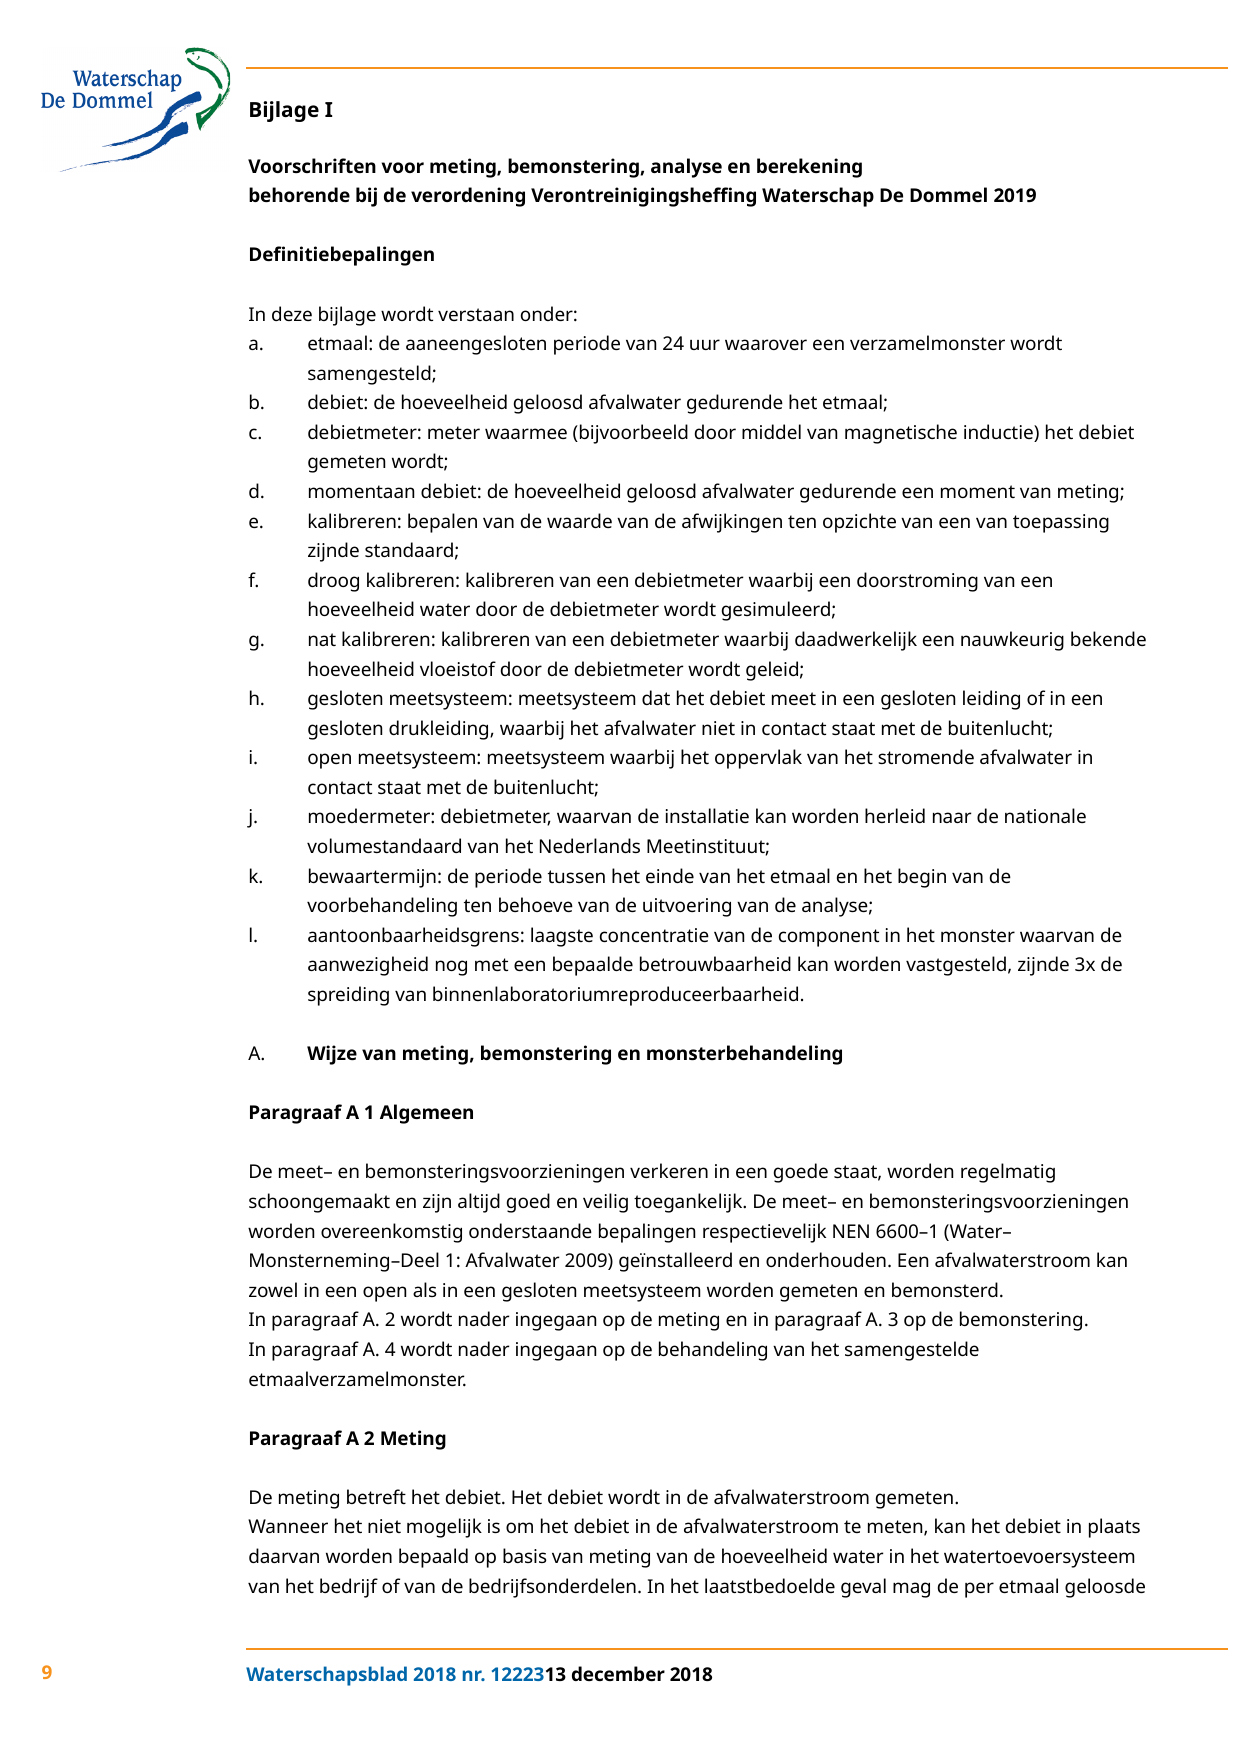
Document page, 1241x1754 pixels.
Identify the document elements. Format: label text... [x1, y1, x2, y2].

text Definitiebepalingen [248, 242, 1152, 267]
list momentaan debiet: de hoeveelheid geloosd afvalwater gedurende een moment van meting; [248, 478, 1152, 504]
list gesloten meetsysteem: meetsysteem dat het debiet meet in een gesloten leiding of in een gesloten drukleiding, waarbij het afvalwater niet in contact staat met de buitenlucht; [248, 685, 1152, 741]
picture [41, 47, 231, 172]
text In paragraaf A. 2 wordt nader ingegaan op de meting en in paragraaf A. 3 op de bemonstering. [248, 1307, 1152, 1332]
list open meetsysteem: meetsysteem waarbij het oppervlak van het stromende afvalwater in contact staat met de buitenlucht; [248, 744, 1152, 800]
text Paragraaf A 2 Meting [248, 1425, 1152, 1451]
text In deze bijlage wordt verstaan onder: [248, 301, 1152, 327]
list debiet: de hoeveelheid geloosd afvalwater gedurende het etmaal; [248, 389, 1152, 415]
text Bijlage I [248, 95, 1152, 123]
text Voorschriften voor meting, bemonstering, analyse en berekening [248, 153, 1152, 179]
list moedermeter: debietmeter, waarvan de installatie kan worden herleid naar de nationale volumestandaard van het Nederlands Meetinstituut; [248, 804, 1152, 859]
text De meting betreft het debiet. Het debiet wordt in de afvalwaterstroom gemeten. [248, 1484, 1152, 1510]
list kalibreren: bepalen van de waarde van de afwijkingen ten opzichte van een van toepassing zijnde standaard; [248, 508, 1152, 563]
list debietmeter: meter waarmee (bijvoorbeeld door middel van magnetische inductie) het debiet gemeten wordt; [248, 419, 1152, 474]
text Wanneer het niet mogelijk is om het debiet in de afvalwaterstroom te meten, kan het debiet in plaats daarvan worden bepaald op basis van meting van de hoeveelheid water in het watertoevoersysteem van het bedrijf of van de bedrijfsonderdelen. In het laatstbedoelde geval mag de per etmaal geloosde [248, 1514, 1152, 1599]
list bewaartermijn: de periode tussen het einde van het etmaal en het begin van de voorbehandeling ten behoeve van de uitvoering van de analyse; [248, 863, 1152, 918]
list droog kalibreren: kalibreren van een debietmeter waarbij een doorstroming van een hoeveelheid water door de debietmeter wordt gesimuleerd; [248, 567, 1152, 622]
text behorende bij de verordening Verontreinigingsheffing Waterschap De Dommel 2019 [248, 182, 1152, 208]
list Wijze van meting, bemonstering en monsterbehandeling [248, 1040, 1152, 1066]
list etmaal: de aaneengesloten periode van 24 uur waarover een verzamelmonster wordt samengesteld; [248, 330, 1152, 386]
list aantoonbaarheidsgrens: laagste concentratie van de component in het monster waarvan de aanwezigheid nog met een bepaalde betrouwbaarheid kan worden vastgesteld, zijnde 3x de spreiding van binnenlaboratoriumreproduceerbaarheid. [248, 922, 1152, 1007]
text Paragraaf A 1 Algemeen [248, 1099, 1152, 1125]
text In paragraaf A. 4 wordt nader ingegaan op de behandeling van het samengestelde etmaalverzamelmonster. [248, 1336, 1152, 1392]
list nat kalibreren: kalibreren van een debietmeter waarbij daadwerkelijk een nauwkeurig bekende hoeveelheid vloeistof door de debietmeter wordt geleid; [248, 626, 1152, 682]
text De meet– en bemonsteringsvoorzieningen verkeren in een goede staat, worden regelmatig schoongemaakt en zijn altijd goed en veilig toegankelijk. De meet– en bemonsteringsvoorzieningen worden overeenkomstig onderstaande bepalingen respectievelijk NEN 6600–1 (Water–Monsterneming–Deel 1: Afvalwater 2009) geïnstalleerd en onderhouden. Een afvalwaterstroom kan zowel in een open als in een gesloten meetsysteem worden gemeten en bemonsterd. [248, 1159, 1152, 1303]
